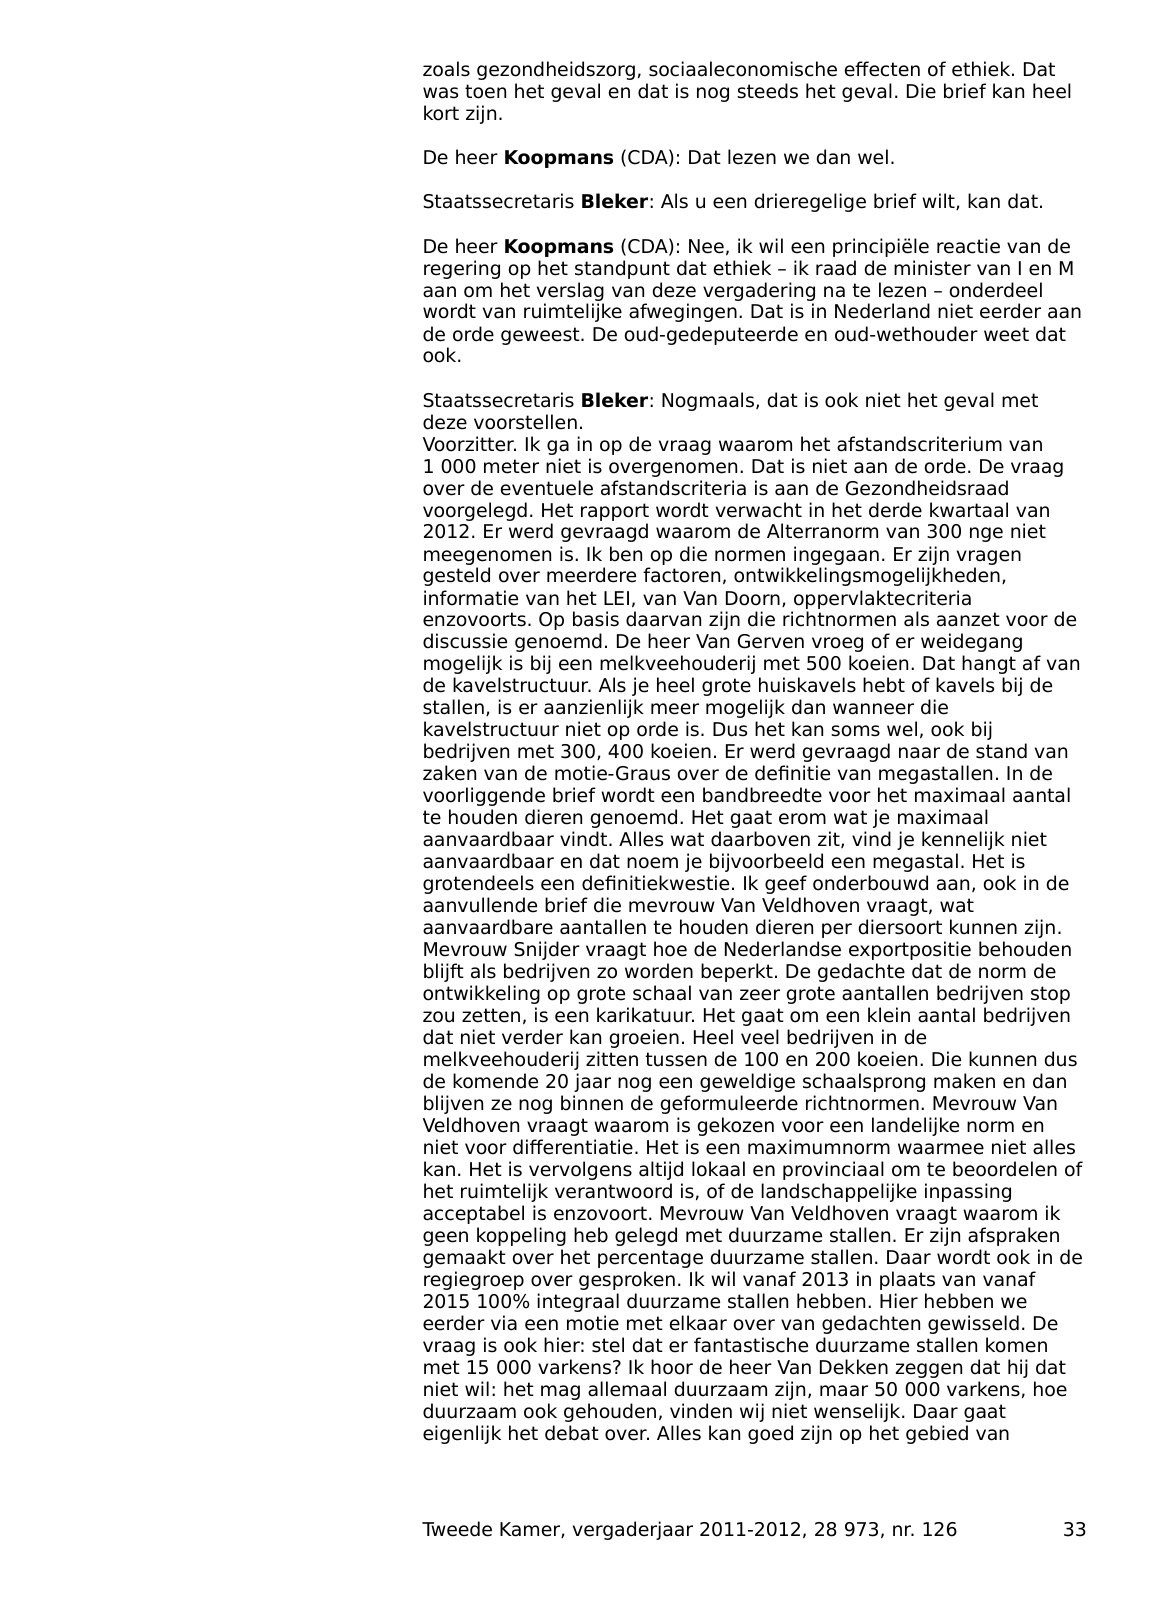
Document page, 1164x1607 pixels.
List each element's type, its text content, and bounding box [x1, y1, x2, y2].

text zoals gezondheidszorg, sociaaleconomische effecten of ethiek. Dat was toen het geval en dat is nog steeds het geval. Die brief kan heel kort zijn. [422, 59, 1087, 125]
text Staatssecretaris Bleker: Als u een drieregelige brief wilt, kan dat. [422, 191, 1087, 213]
text Voorzitter. Ik ga in op de vraag waarom het afstandscriterium van 1 000 meter niet is overgenomen. Dat is niet aan de orde. De vraag over de eventuele afstandscriteria is aan de Gezondheidsraad voorgelegd. Het rapport wordt verwacht in het derde kwartaal van 2012. Er werd gevraagd waarom de Alterranorm van 300 nge niet meegenomen is. Ik ben op die normen ingegaan. Er zijn vragen gesteld over meerdere factoren, ontwikkelingsmogelijkheden, informatie van het LEI, van Van Doorn, oppervlaktecriteria enzovoorts. Op basis daarvan zijn die richtnormen als aanzet voor de discussie genoemd. De heer Van Gerven vroeg of er weidegang mogelijk is bij een melkveehouderij met 500 koeien. Dat hangt af van de kavelstructuur. Als je heel grote huiskavels hebt of kavels bij de stallen, is er aanzienlijk meer mogelijk dan wanneer die kavelstructuur niet op orde is. Dus het kan soms wel, ook bij bedrijven met 300, 400 koeien. Er werd gevraagd naar de stand van zaken van de motie-Graus over de definitie van megastallen. In de voorliggende brief wordt een bandbreedte voor het maximaal aantal te houden dieren genoemd. Het gaat erom wat je maximaal aanvaardbaar vindt. Alles wat daarboven zit, vind je kennelijk niet aanvaardbaar en dat noem je bijvoorbeeld een megastal. Het is grotendeels een definitiekwestie. Ik geef onderbouwd aan, ook in de aanvullende brief die mevrouw Van Veldhoven vraagt, wat aanvaardbare aantallen te houden dieren per diersoort kunnen zijn. [422, 433, 1087, 939]
text Staatssecretaris Bleker: Nogmaals, dat is ook niet het geval met deze voorstellen. [422, 389, 1087, 433]
text De heer Koopmans (CDA): Nee, ik wil een principiële reactie van de regering op het standpunt dat ethiek – ik raad de minister van I en M aan om het verslag van deze vergadering na te lezen – onderdeel wordt van ruimtelijke afwegingen. Dat is in Nederland niet eerder aan de orde geweest. De oud-gedeputeerde en oud-wethouder weet dat ook. [422, 236, 1087, 367]
text Mevrouw Snijder vraagt hoe de Nederlandse exportpositie behouden blijft als bedrijven zo worden beperkt. De gedachte dat de norm de ontwikkeling op grote schaal van zeer grote aantallen bedrijven stop zou zetten, is een karikatuur. Het gaat om een klein aantal bedrijven dat niet verder kan groeien. Heel veel bedrijven in de melkveehouderij zitten tussen de 100 en 200 koeien. Die kunnen dus de komende 20 jaar nog een geweldige schaalsprong maken en dan blijven ze nog binnen de geformuleerde richtnormen. Mevrouw Van Veldhoven vraagt waarom is gekozen voor een landelijke norm en niet voor differentiatie. Het is een maximumnorm waarmee niet alles kan. Het is vervolgens altijd lokaal en provinciaal om te beoordelen of het ruimtelijk verantwoord is, of de landschappelijke inpassing acceptabel is enzovoort. Mevrouw Van Veldhoven vraagt waarom ik geen koppeling heb gelegd met duurzame stallen. Er zijn afspraken gemaakt over het percentage duurzame stallen. Daar wordt ook in de regiegroep over gesproken. Ik wil vanaf 2013 in plaats van vanaf 2015 100% integraal duurzame stallen hebben. Hier hebben we eerder via een motie met elkaar over van gedachten gewisseld. De vraag is ook hier: stel dat er fantastische duurzame stallen komen met 15 000 varkens? Ik hoor de heer Van Dekken zeggen dat hij dat niet wil: het mag allemaal duurzaam zijn, maar 50 000 varkens, hoe duurzaam ook gehouden, vinden wij niet wenselijk. Daar gaat eigenlijk het debat over. Alles kan goed zijn op het gebied van [422, 939, 1087, 1444]
text De heer Koopmans (CDA): Dat lezen we dan wel. [422, 147, 1087, 169]
